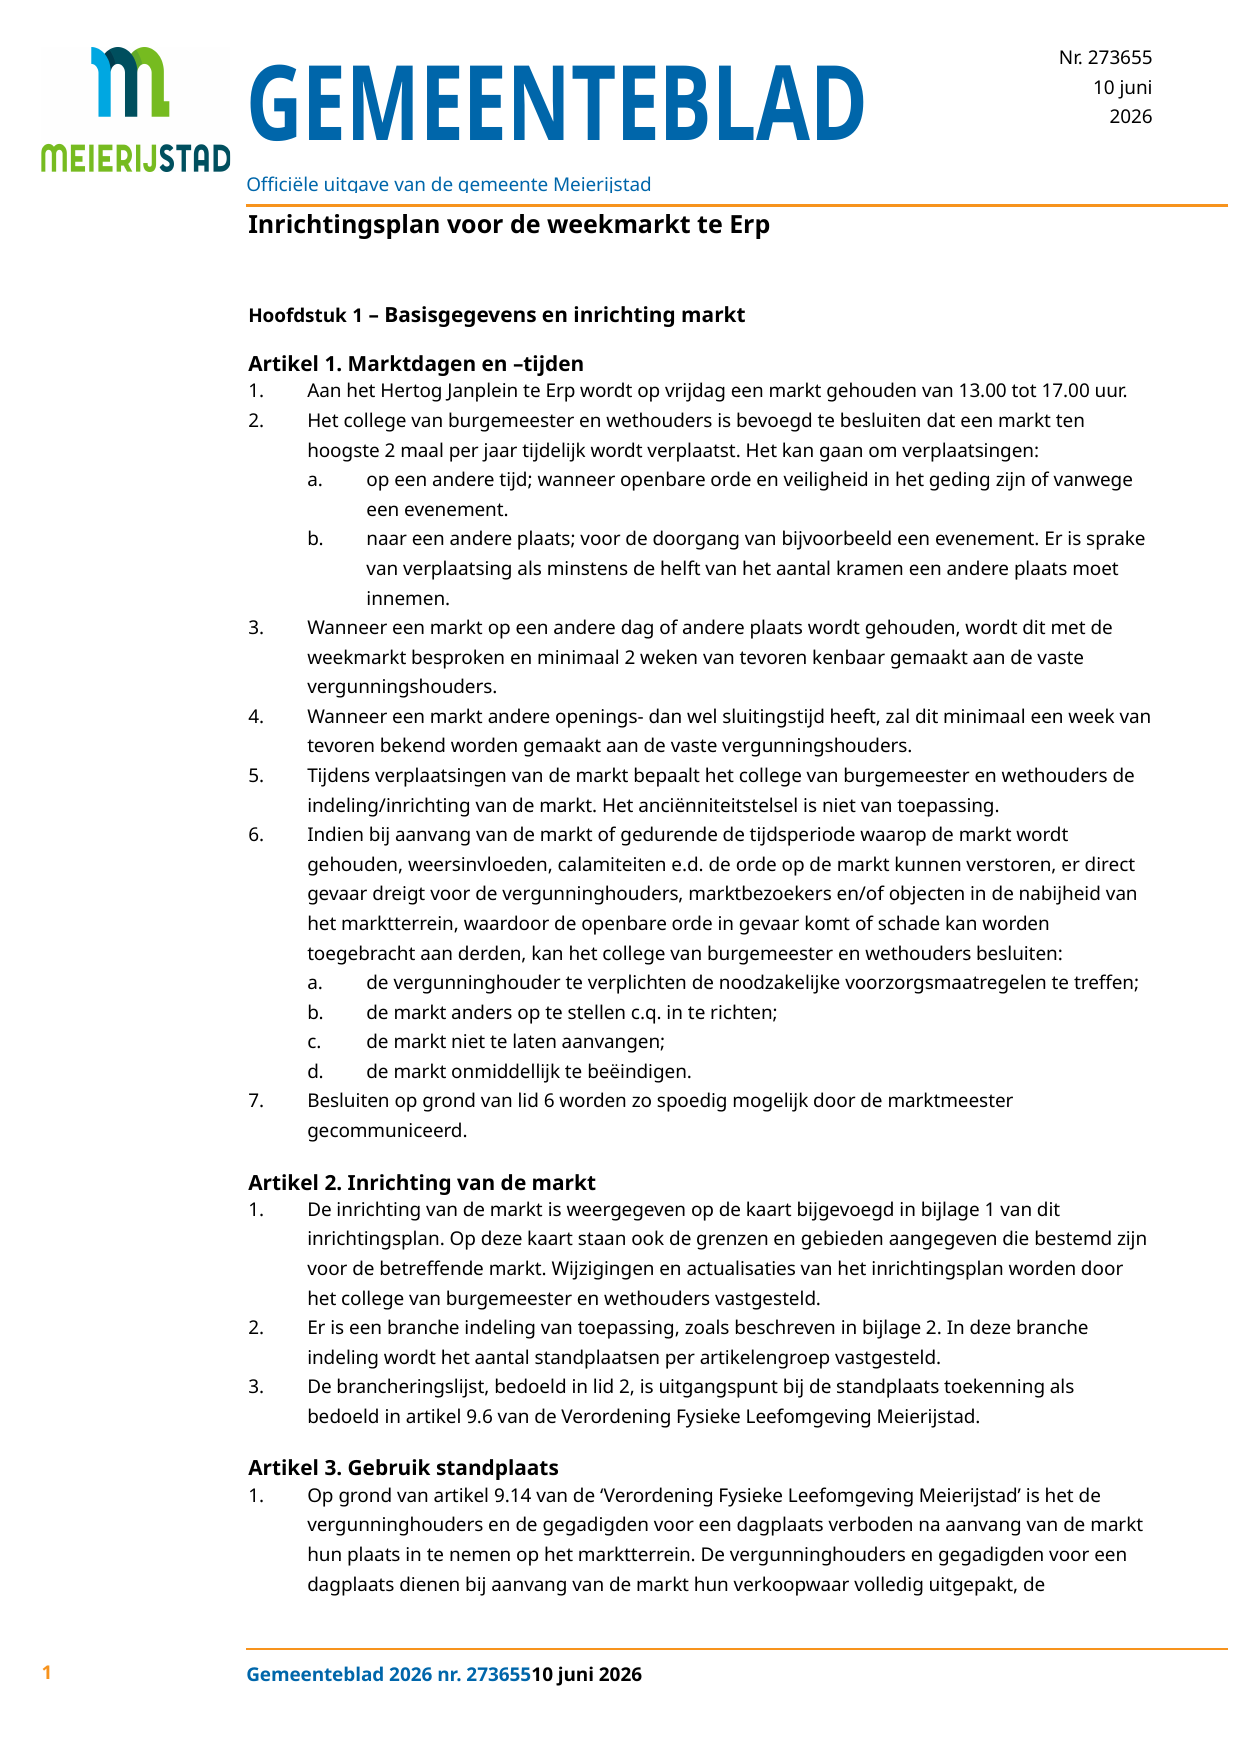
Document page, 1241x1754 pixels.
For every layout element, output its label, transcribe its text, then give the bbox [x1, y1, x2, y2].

list de vergunninghouder te verplichten de noodzakelijke voorzorgsmaatregelen te treffen; [307, 969, 1152, 995]
list Op grond van artikel 9.14 van de ‘Verordening Fysieke Leefomgeving Meierijstad’ is het de vergunninghouders en de gegadigden voor een dagplaats verboden na aanvang van de markt hun plaats in te nemen op het marktterrein. De vergunninghouders en gegadigden voor een dagplaats dienen bij aanvang van de markt hun verkoopwaar volledig uitgepakt, de [248, 1482, 1152, 1596]
list op een andere tijd; wanneer openbare orde en veiligheid in het geding zijn of vanwege een evenement. [307, 466, 1152, 522]
list Wanneer een markt andere openings- dan wel sluitingstijd heeft, zal dit minimaal een week van tevoren bekend worden gemaakt aan de vaste vergunningshouders. [248, 703, 1152, 758]
text Artikel 2. Inrichting van de markt [248, 1168, 1152, 1196]
list Aan het Hertog Janplein te Erp wordt op vrijdag een markt gehouden van 13.00 tot 17.00 uur. [248, 378, 1152, 403]
list Er is een branche indeling van toepassing, zoals beschreven in bijlage 2. In deze branche indeling wordt het aantal standplaatsen per artikelengroep vastgesteld. [248, 1314, 1152, 1370]
list De inrichting van de markt is weergegeven op de kaart bijgevoegd in bijlage 1 van dit inrichtingsplan. Op deze kaart staan ook de grenzen en gebieden aangegeven die bestemd zijn voor de betreffende markt. Wijzigingen en actualisaties van het inrichtingsplan worden door het college van burgemeester en wethouders vastgesteld. [248, 1196, 1152, 1311]
list de markt niet te laten aanvangen; [307, 1028, 1152, 1054]
text Artikel 3. Gebruik standplaats [248, 1453, 1152, 1482]
list Wanneer een markt op een andere dag of andere plaats wordt gehouden, wordt dit met de weekmarkt besproken en minimaal 2 weken van tevoren kenbaar gemaakt aan de vaste vergunningshouders. [248, 614, 1152, 699]
text Inrichtingsplan voor de weekmarkt te Erp [248, 207, 1152, 241]
list naar een andere plaats; voor de doorgang van bijvoorbeeld een evenement. Er is sprake van verplaatsing als minstens de helft van het aantal kramen een andere plaats moet innemen. [307, 526, 1152, 610]
list Indien bij aanvang van de markt of gedurende de tijdsperiode waarop de markt wordt gehouden, weersinvloeden, calamiteiten e.d. de orde op de markt kunnen verstoren, er direct gevaar dreigt voor de vergunninghouders, marktbezoekers en/of objecten in de nabijheid van het marktterrein, waardoor de openbare orde in gevaar komt of schade kan worden toegebracht aan derden, kan het college van burgemeester en wethouders besluiten: [248, 821, 1152, 965]
text Artikel 1. Marktdagen en –tijden [248, 349, 1152, 378]
list de markt anders op te stellen c.q. in te richten; [307, 999, 1152, 1024]
text Hoofdstuk 1 – Basisgegevens en inrichting markt [248, 300, 1152, 328]
list De brancheringslijst, bedoeld in lid 2, is uitgangspunt bij de standplaats toekenning als bedoeld in artikel 9.6 van de Verordening Fysieke Leefomgeving Meierijstad. [248, 1373, 1152, 1429]
list Besluiten op grond van lid 6 worden zo spoedig mogelijk door de marktmeester gecommuniceerd. [248, 1088, 1152, 1143]
list Tijdens verplaatsingen van de markt bepaalt het college van burgemeester en wethouders de indeling/inrichting van de markt. Het anciënniteitstelsel is niet van toepassing. [248, 762, 1152, 817]
list Het college van burgemeester en wethouders is bevoegd te besluiten dat een markt ten hoogste 2 maal per jaar tijdelijk wordt verplaatst. Het kan gaan om verplaatsingen: [248, 407, 1152, 462]
picture [41, 47, 231, 172]
list de markt onmiddellijk te beëindigen. [307, 1058, 1152, 1084]
